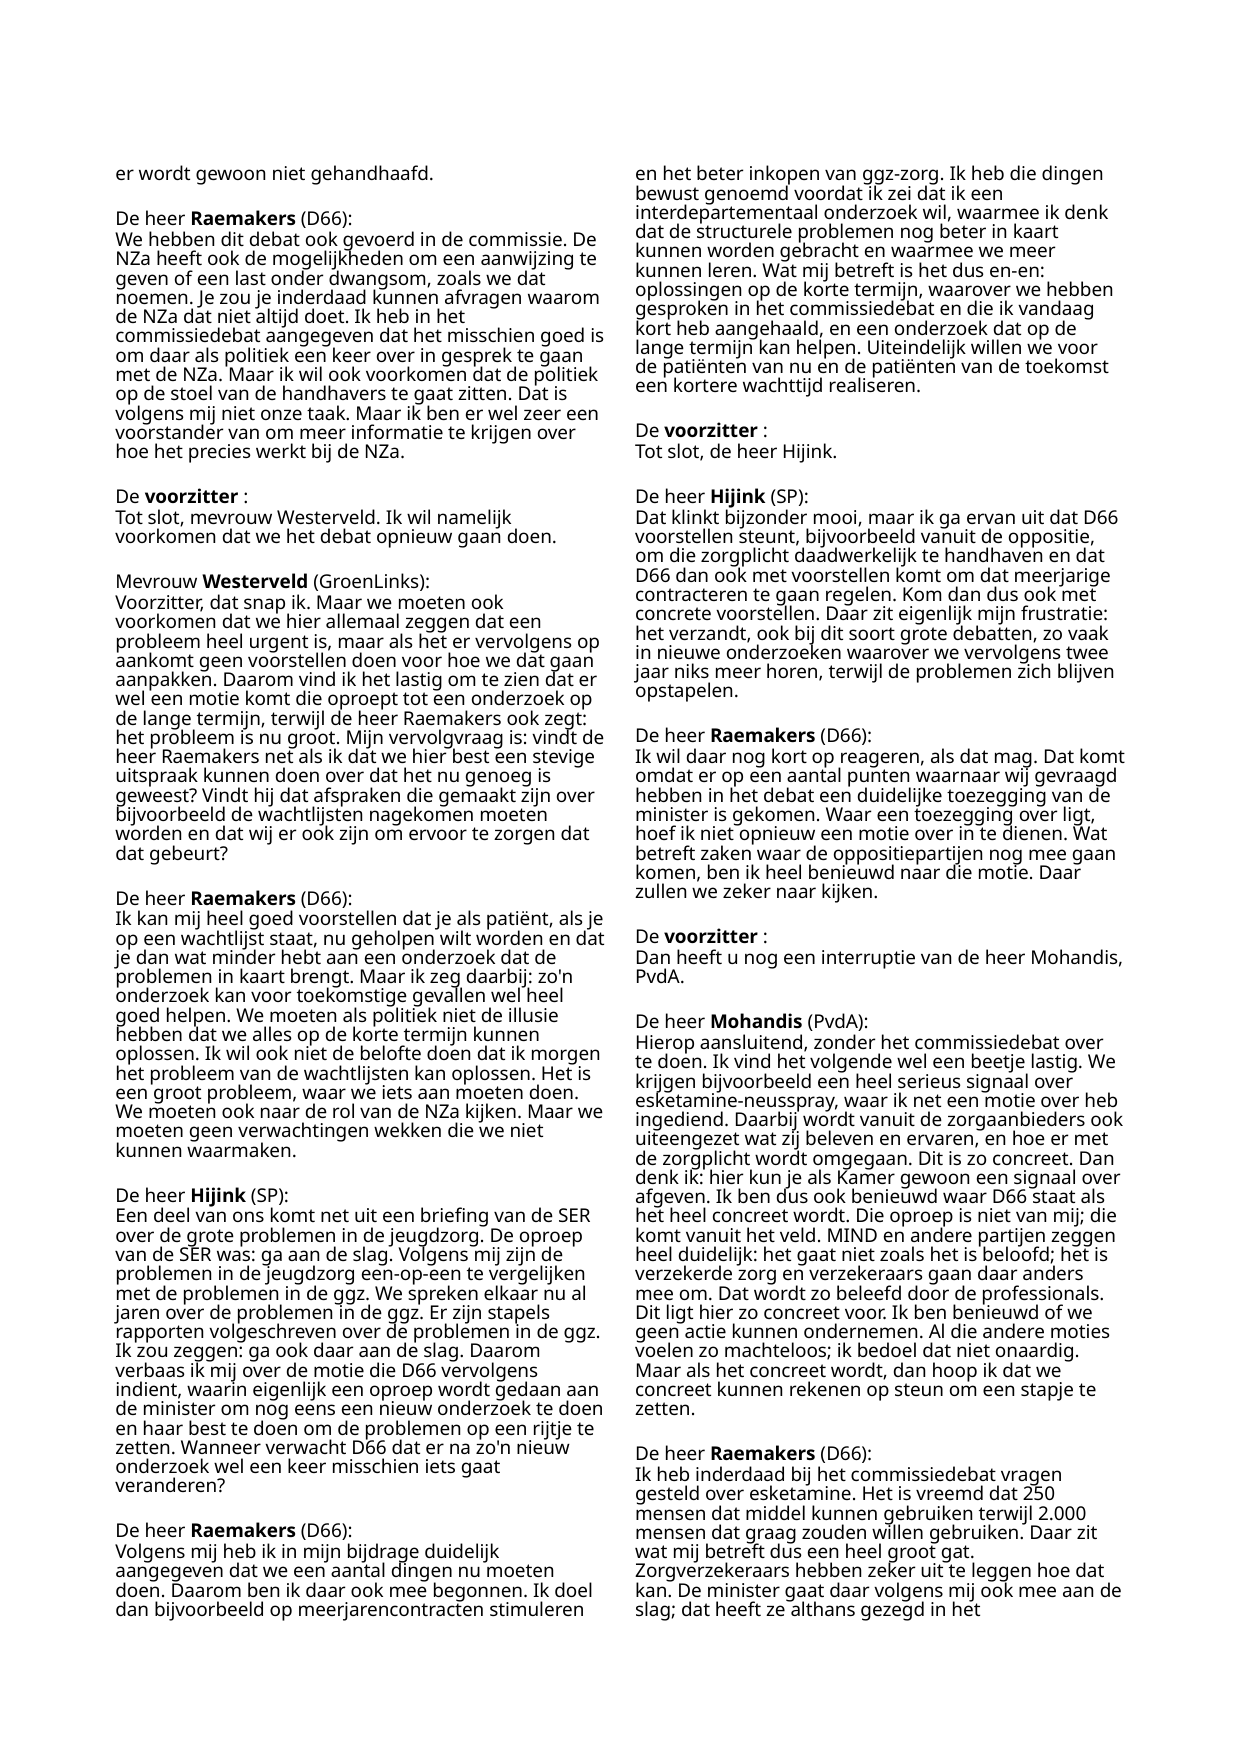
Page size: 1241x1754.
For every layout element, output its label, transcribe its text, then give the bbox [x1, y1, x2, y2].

text Mevrouw Westerveld (GroenLinks): [115, 568, 605, 594]
text Tot slot, de heer Hijink. [635, 443, 1125, 462]
text We hebben dit debat ook gevoerd in de commissie. De NZa heeft ook de mogelijkheden om een aanwijzing te geven of een last onder dwangsom, zoals we dat noemen. Je zou je inderdaad kunnen afvragen waarom de NZa dat niet altijd doet. Ik heb in het commissiedebat aangegeven dat het misschien goed is om daar als politiek een keer over in gesprek te gaan met de NZa. Maar ik wil ook voorkomen dat de politiek op de stoel van de handhavers te gaat zitten. Dat is volgens mij niet onze taak. Maar ik ben er wel zeer een voorstander van om meer informatie te krijgen over hoe het precies werkt bij de NZa. [115, 231, 605, 462]
text De heer Hijink (SP): [635, 483, 1125, 509]
text Een deel van ons komt net uit een briefing van de SER over de grote problemen in de jeugdzorg. De oproep van de SER was: ga aan de slag. Volgens mij zijn de problemen in de jeugdzorg een-op-een te vergelijken met de problemen in de ggz. We spreken elkaar nu al jaren over de problemen in de ggz. Er zijn stapels rapporten volgeschreven over de problemen in de ggz. Ik zou zeggen: ga ook daar aan de slag. Daarom verbaas ik mij over de motie die D66 vervolgens indient, waarin eigenlijk een oproep wordt gedaan aan de minister om nog eens een nieuw onderzoek te doen en haar best te doen om de problemen op een rijtje te zetten. Wanneer verwacht D66 dat er na zo'n nieuw onderzoek wel een keer misschien iets gaat veranderen? [115, 1207, 605, 1497]
text De voorzitter : [635, 417, 1125, 443]
text Dan heeft u nog een interruptie van de heer Mohandis, PvdA. [635, 949, 1125, 987]
text Volgens mij heb ik in mijn bijdrage duidelijk aangegeven dat we een aantal dingen nu moeten doen. Daarom ben ik daar ook mee begonnen. Ik doel dan bijvoorbeeld op meerjarencontracten stimuleren [115, 1543, 605, 1620]
text Dat klinkt bijzonder mooi, maar ik ga ervan uit dat D66 voorstellen steunt, bijvoorbeeld vanuit de oppositie, om die zorgplicht daadwerkelijk te handhaven en dat D66 dan ook met voorstellen komt om dat meerjarige contracteren te gaan regelen. Kom dan dus ook met concrete voorstellen. Daar zit eigenlijk mijn frustratie: het verzandt, ook bij dit soort grote debatten, zo vaak in nieuwe onderzoeken waarover we vervolgens twee jaar niks meer horen, terwijl de problemen zich blijven opstapelen. [635, 509, 1125, 702]
text Ik kan mij heel goed voorstellen dat je als patiënt, als je op een wachtlijst staat, nu geholpen wilt worden en dat je dan wat minder hebt aan een onderzoek dat de problemen in kaart brengt. Maar ik zeg daarbij: zo'n onderzoek kan voor toekomstige gevallen wel heel goed helpen. We moeten als politiek niet de illusie hebben dat we alles op de korte termijn kunnen oplossen. Ik wil ook niet de belofte doen dat ik morgen het probleem van de wachtlijsten kan oplossen. Het is een groot probleem, waar we iets aan moeten doen. We moeten ook naar de rol van de NZa kijken. Maar we moeten geen verwachtingen wekken die we niet kunnen waarmaken. [115, 910, 605, 1161]
text De voorzitter : [115, 483, 605, 509]
text De heer Raemakers (D66): [115, 205, 605, 231]
text Voorzitter, dat snap ik. Maar we moeten ook voorkomen dat we hier allemaal zeggen dat een probleem heel urgent is, maar als het er vervolgens op aankomt geen voorstellen doen voor hoe we dat gaan aanpakken. Daarom vind ik het lastig om te zien dat er wel een motie komt die oproept tot een onderzoek op de lange termijn, terwijl de heer Raemakers ook zegt: het probleem is nu groot. Mijn vervolgvraag is: vindt de heer Raemakers net als ik dat we hier best een stevige uitspraak kunnen doen over dat het nu genoeg is geweest? Vindt hij dat afspraken die gemaakt zijn over bijvoorbeeld de wachtlijsten nagekomen moeten worden en dat wij er ook zijn om ervoor te zorgen dat dat gebeurt? [115, 594, 605, 864]
text er wordt gewoon niet gehandhaafd. [115, 165, 605, 184]
text De heer Raemakers (D66): [115, 885, 605, 910]
text Tot slot, mevrouw Westerveld. Ik wil namelijk voorkomen dat we het debat opnieuw gaan doen. [115, 509, 605, 547]
text Ik heb inderdaad bij het commissiedebat vragen gesteld over esketamine. Het is vreemd dat 250 mensen dat middel kunnen gebruiken terwijl 2.000 mensen dat graag zouden willen gebruiken. Daar zit wat mij betreft dus een heel groot gat. Zorgverzekeraars hebben zeker uit te leggen hoe dat kan. De minister gaat daar volgens mij ook mee aan de slag; dat heeft ze althans gezegd in het [635, 1466, 1125, 1620]
text De voorzitter : [635, 923, 1125, 949]
text Ik wil daar nog kort op reageren, als dat mag. Dat komt omdat er op een aantal punten waarnaar wij gevraagd hebben in het debat een duidelijke toezegging van de minister is gekomen. Waar een toezegging over ligt, hoef ik niet opnieuw een motie over in te dienen. Wat betreft zaken waar de oppositiepartijen nog mee gaan komen, ben ik heel benieuwd naar die motie. Daar zullen we zeker naar kijken. [635, 748, 1125, 902]
text De heer Raemakers (D66): [115, 1517, 605, 1543]
text De heer Raemakers (D66): [635, 1440, 1125, 1466]
text De heer Hijink (SP): [115, 1182, 605, 1207]
text Hierop aansluitend, zonder het commissiedebat over te doen. Ik vind het volgende wel een beetje lastig. We krijgen bijvoorbeeld een heel serieus signaal over esketamine-neusspray, waar ik net een motie over heb ingediend. Daarbij wordt vanuit de zorgaanbieders ook uiteengezet wat zij beleven en ervaren, en hoe er met de zorgplicht wordt omgegaan. Dit is zo concreet. Dan denk ik: hier kun je als Kamer gewoon een signaal over afgeven. Ik ben dus ook benieuwd waar D66 staat als het heel concreet wordt. Die oproep is niet van mij; die komt vanuit het veld. MIND en andere partijen zeggen heel duidelijk: het gaat niet zoals het is beloofd; het is verzekerde zorg en verzekeraars gaan daar anders mee om. Dat wordt zo beleefd door de professionals. Dit ligt hier zo concreet voor. Ik ben benieuwd of we geen actie kunnen ondernemen. Al die andere moties voelen zo machteloos; ik bedoel dat niet onaardig. Maar als het concreet wordt, dan hoop ik dat we concreet kunnen rekenen op steun om een stapje te zetten. [635, 1034, 1125, 1419]
text en het beter inkopen van ggz-zorg. Ik heb die dingen bewust genoemd voordat ik zei dat ik een interdepartementaal onderzoek wil, waarmee ik denk dat de structurele problemen nog beter in kaart kunnen worden gebracht en waarmee we meer kunnen leren. Wat mij betreft is het dus en-en: oplossingen op de korte termijn, waarover we hebben gesproken in het commissiedebat en die ik vandaag kort heb aangehaald, en een onderzoek dat op de lange termijn kan helpen. Uiteindelijk willen we voor de patiënten van nu en de patiënten van de toekomst een kortere wachttijd realiseren. [635, 165, 1125, 397]
text De heer Raemakers (D66): [635, 722, 1125, 748]
text De heer Mohandis (PvdA): [635, 1008, 1125, 1034]
